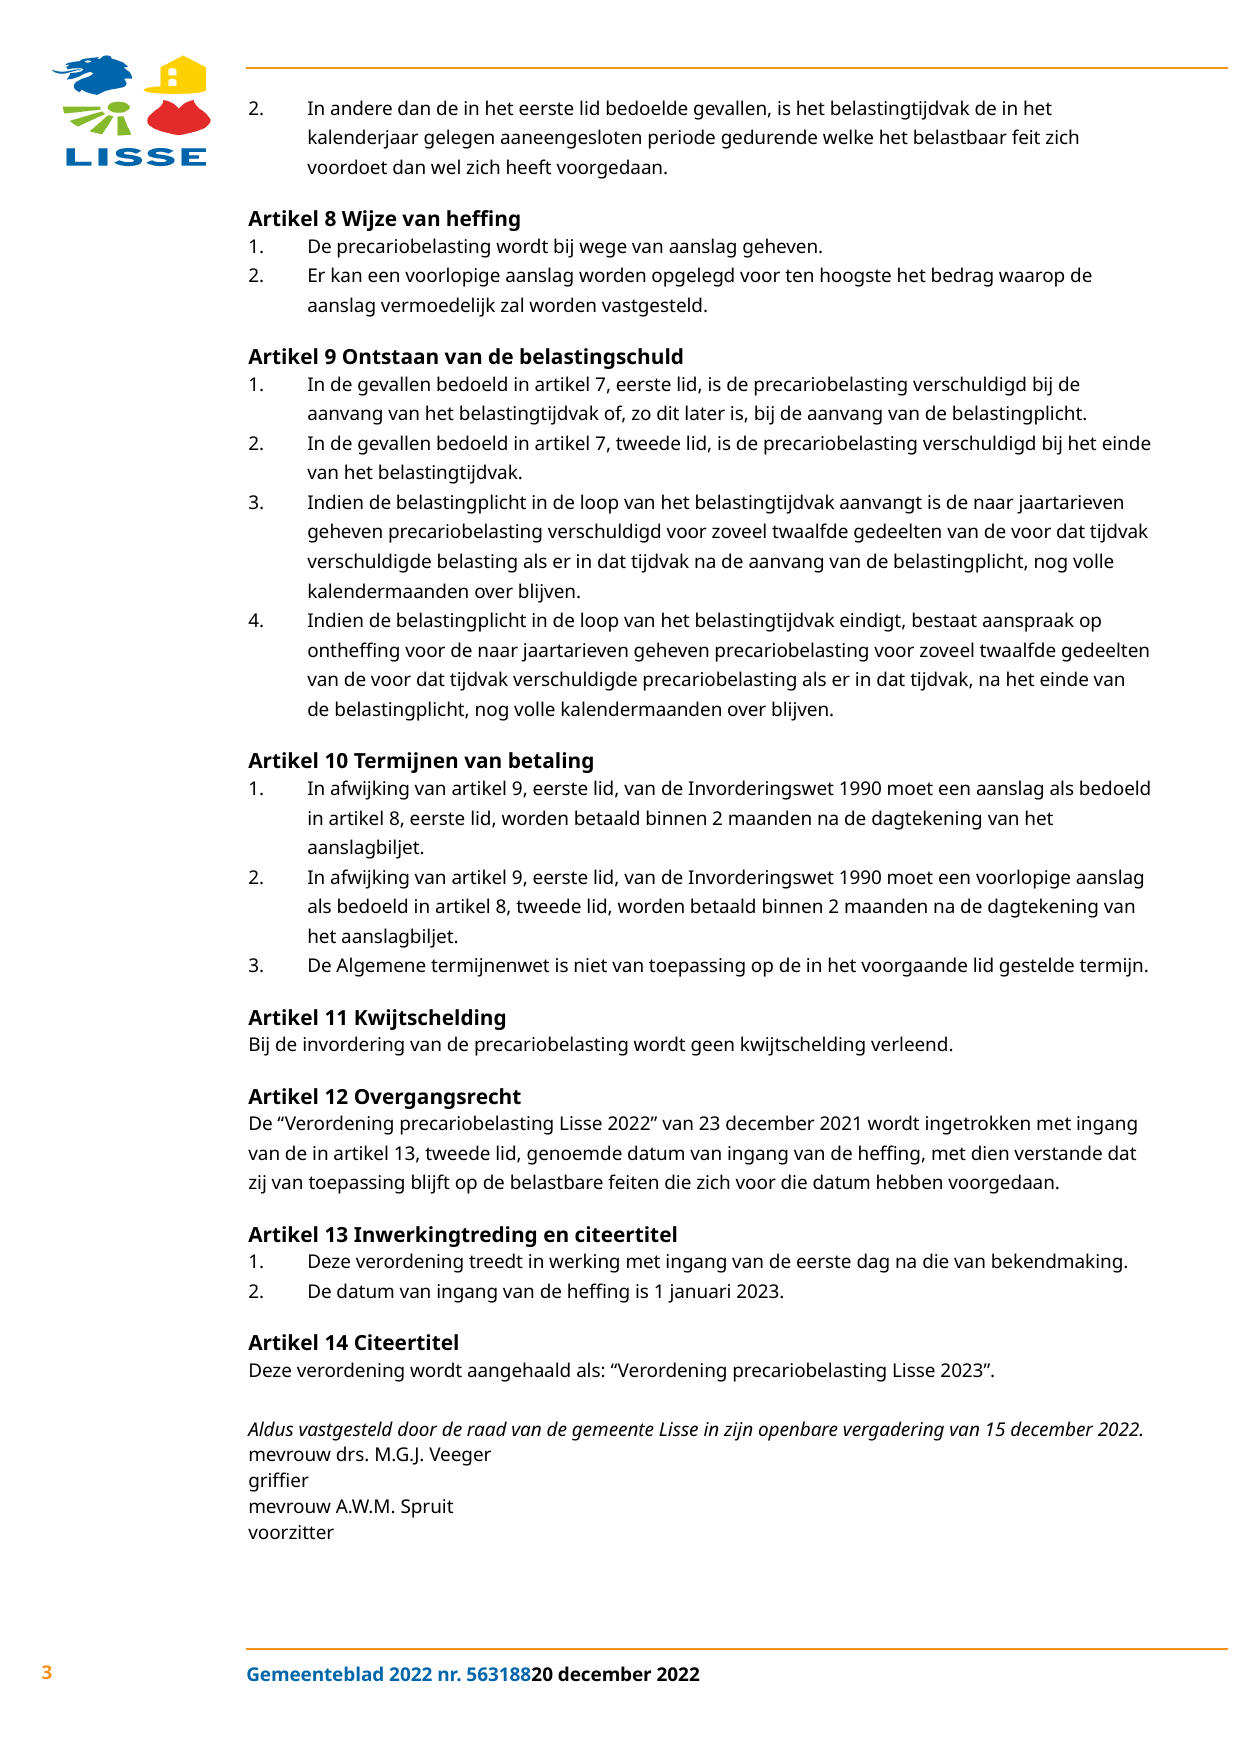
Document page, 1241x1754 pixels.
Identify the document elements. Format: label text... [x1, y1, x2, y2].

text Artikel 12 Overgangsrecht [248, 1082, 1152, 1110]
list In de gevallen bedoeld in artikel 7, eerste lid, is de precariobelasting verschuldigd bij de aanvang van het belastingtijdvak of, zo dit later is, bij de aanvang van de belastingplicht. [248, 371, 1152, 426]
text Artikel 8 Wijze van heffing [248, 204, 1152, 233]
picture [41, 47, 231, 172]
text mevrouw drs. M.G.J. Veeger [248, 1442, 1152, 1467]
list In afwijking van artikel 9, eerste lid, van de Invorderingswet 1990 moet een voorlopige aanslag als bedoeld in artikel 8, tweede lid, worden betaald binnen 2 maanden na de dagtekening van het aanslagbiljet. [248, 864, 1152, 949]
text mevrouw A.W.M. Spruit [248, 1493, 1152, 1519]
text De “Verordening precariobelasting Lisse 2022” van 23 december 2021 wordt ingetrokken met ingang van de in artikel 13, tweede lid, genoemde datum van ingang van de heffing, met dien verstande dat zij van toepassing blijft op de belastbare feiten die zich voor die datum hebben voorgedaan. [248, 1110, 1152, 1195]
text Aldus vastgesteld door de raad van de gemeente Lisse in zijn openbare vergadering van 15 december 2022. [248, 1416, 1152, 1442]
text griffier [248, 1467, 1152, 1493]
list Er kan een voorlopige aanslag worden opgelegd voor ten hoogste het bedrag waarop de aanslag vermoedelijk zal worden vastgesteld. [248, 262, 1152, 318]
list De precariobelasting wordt bij wege van aanslag geheven. [248, 233, 1152, 258]
text Bij de invordering van de precariobelasting wordt geen kwijtschelding verleend. [248, 1031, 1152, 1057]
list In de gevallen bedoeld in artikel 7, tweede lid, is de precariobelasting verschuldigd bij het einde van het belastingtijdvak. [248, 430, 1152, 485]
text Artikel 13 Inwerkingtreding en citeertitel [248, 1220, 1152, 1248]
text Artikel 9 Ontstaan van de belastingschuld [248, 342, 1152, 371]
list De Algemene termijnenwet is niet van toepassing op de in het voorgaande lid gestelde termijn. [248, 953, 1152, 978]
list Indien de belastingplicht in de loop van het belastingtijdvak aanvangt is de naar jaartarieven geheven precariobelasting verschuldigd voor zoveel twaalfde gedeelten van de voor dat tijdvak verschuldigde belasting als er in dat tijdvak na de aanvang van de belastingplicht, nog volle kalendermaanden over blijven. [248, 489, 1152, 604]
text Deze verordening wordt aangehaald als: “Verordening precariobelasting Lisse 2023”. [248, 1357, 1152, 1382]
list In afwijking van artikel 9, eerste lid, van de Invorderingswet 1990 moet een aanslag als bedoeld in artikel 8, eerste lid, worden betaald binnen 2 maanden na de dagtekening van het aanslagbiljet. [248, 775, 1152, 860]
text Artikel 10 Termijnen van betaling [248, 747, 1152, 775]
text Artikel 14 Citeertitel [248, 1328, 1152, 1357]
list In andere dan de in het eerste lid bedoelde gevallen, is het belastingtijdvak de in het kalenderjaar gelegen aaneengesloten periode gedurende welke het belastbaar feit zich voordoet dan wel zich heeft voorgedaan. [248, 95, 1152, 180]
list Deze verordening treedt in werking met ingang van de eerste dag na die van bekendmaking. [248, 1248, 1152, 1274]
text voorzitter [248, 1519, 1152, 1544]
list De datum van ingang van de heffing is 1 januari 2023. [248, 1278, 1152, 1304]
text Artikel 11 Kwijtschelding [248, 1003, 1152, 1031]
list Indien de belastingplicht in de loop van het belastingtijdvak eindigt, bestaat aanspraak op ontheffing voor de naar jaartarieven geheven precariobelasting voor zoveel twaalfde gedeelten van de voor dat tijdvak verschuldigde precariobelasting als er in dat tijdvak, na het einde van de belastingplicht, nog volle kalendermaanden over blijven. [248, 607, 1152, 722]
